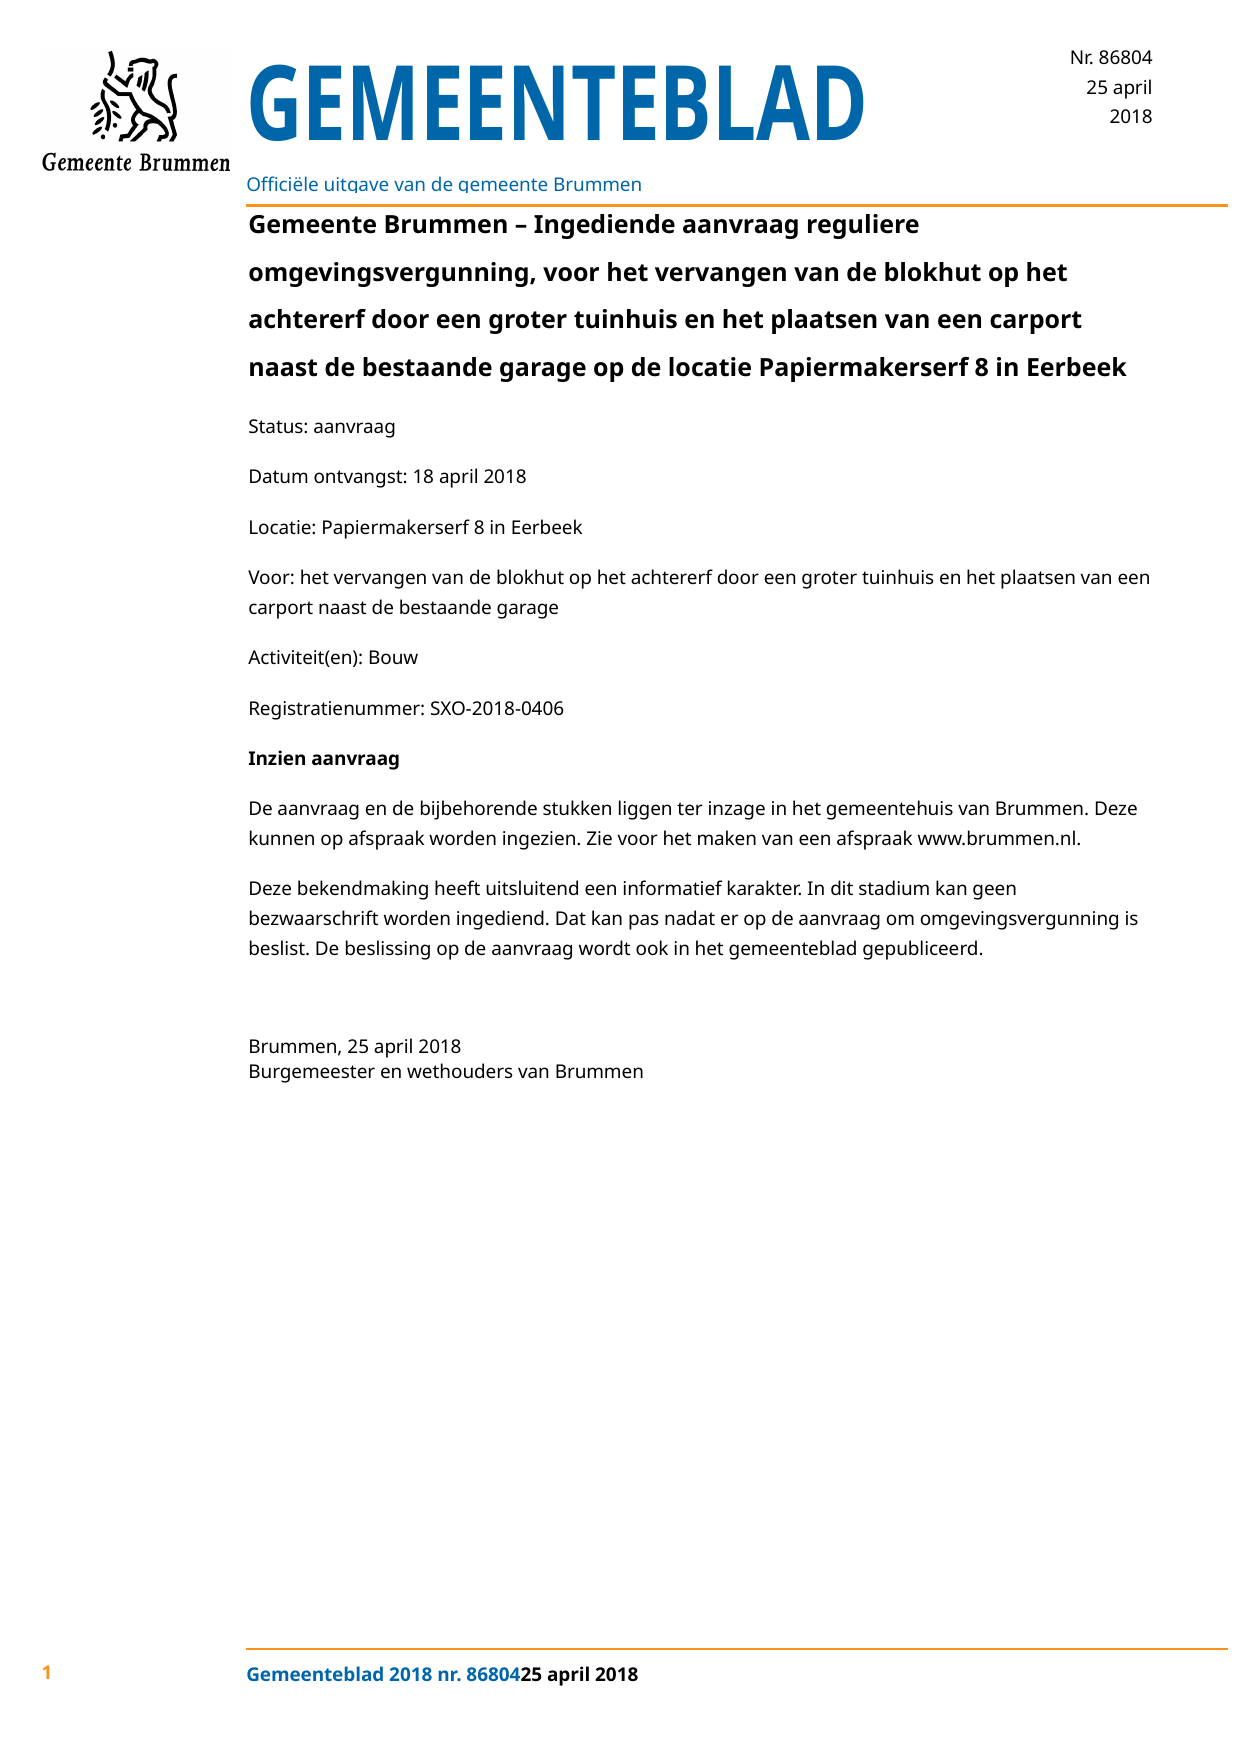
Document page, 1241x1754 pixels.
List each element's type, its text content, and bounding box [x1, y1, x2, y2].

text Registratienummer: SXO-2018-0406 [248, 695, 1152, 721]
text De aanvraag en de bijbehorende stukken liggen ter inzage in het gemeentehuis van Brummen. Deze kunnen op afspraak worden ingezien. Zie voor het maken van een afspraak www.brummen.nl. [248, 796, 1152, 851]
text Burgemeester en wethouders van Brummen [248, 1059, 1152, 1084]
text Brummen, 25 april 2018 [248, 1033, 1152, 1059]
text Datum ontvangst: 18 april 2018 [248, 463, 1152, 489]
text Gemeente Brummen – Ingediende aanvraag reguliere omgevingsvergunning, voor het vervangen van de blokhut op het achtererf door een groter tuinhuis en het plaatsen van een carport naast de bestaande garage op de locatie Papiermakerserf 8 in Eerbeek [248, 207, 1152, 384]
text Activiteit(en): Bouw [248, 644, 1152, 670]
picture [41, 47, 231, 172]
text Voor: het vervangen van de blokhut op het achtererf door een groter tuinhuis en het plaatsen van een carport naast de bestaande garage [248, 564, 1152, 620]
text Status: aanvraag [248, 413, 1152, 439]
text Locatie: Papiermakerserf 8 in Eerbeek [248, 514, 1152, 540]
text Deze bekendmaking heeft uitsluitend een informatief karakter. In dit stadium kan geen bezwaarschrift worden ingediend. Dat kan pas nadat er op de aanvraag om omgevingsvergunning is beslist. De beslissing op de aanvraag wordt ook in het gemeenteblad gepubliceerd. [248, 876, 1152, 961]
text Inzien aanvraag [248, 745, 1152, 771]
